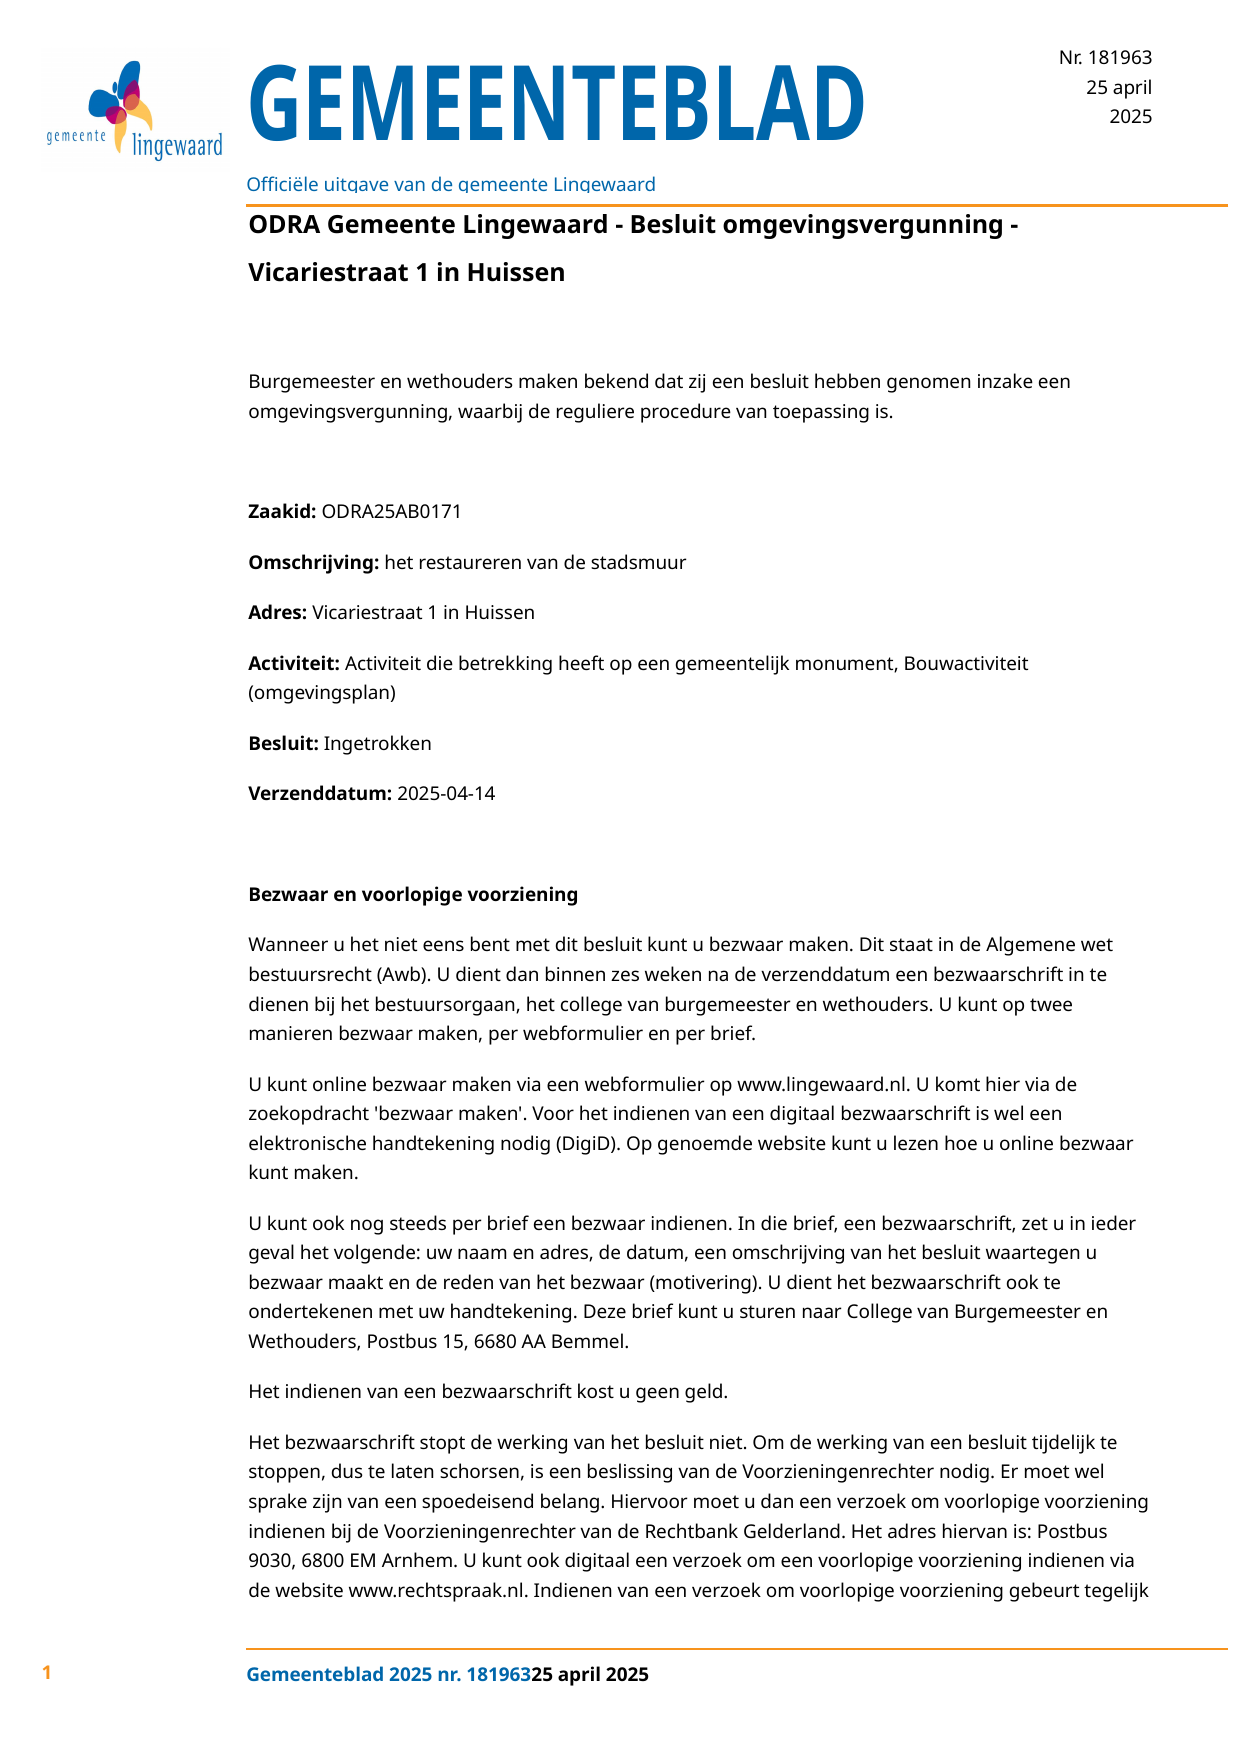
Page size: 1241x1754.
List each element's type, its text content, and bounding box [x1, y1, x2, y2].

text Bezwaar en voorlopige voorziening [248, 881, 1152, 907]
text Adres: Vicariestraat 1 in Huissen [248, 599, 1152, 625]
text Het indienen van een bezwaarschrift kost u geen geld. [248, 1379, 1152, 1404]
text Wanneer u het niet eens bent met dit besluit kunt u bezwaar maken. Dit staat in de Algemene wet bestuursrecht (Awb). U dient dan binnen zes weken na de verzenddatum een bezwaarschrift in te dienen bij het bestuursorgaan, het college van burgemeester en wethouders. U kunt op twee manieren bezwaar maken, per webformulier en per brief. [248, 932, 1152, 1046]
text Burgemeester en wethouders maken bekend dat zij een besluit hebben genomen inzake een omgevingsvergunning, waarbij de reguliere procedure van toepassing is. [248, 368, 1152, 424]
text U kunt ook nog steeds per brief een bezwaar indienen. In die brief, een bezwaarschrift, zet u in ieder geval het volgende: uw naam en adres, de datum, een omschrijving van het besluit waartegen u bezwaar maakt en de reden van het bezwaar (motivering). U dient het bezwaarschrift ook te ondertekenen met uw handtekening. Deze brief kunt u sturen naar College van Burgemeester en Wethouders, Postbus 15, 6680 AA Bemmel. [248, 1210, 1152, 1354]
text Besluit: Ingetrokken [248, 730, 1152, 756]
text Verzenddatum: 2025-04-14 [248, 780, 1152, 806]
text Activiteit: Activiteit die betrekking heeft op een gemeentelijk monument, Bouwactiviteit (omgevingsplan) [248, 650, 1152, 705]
text Het bezwaarschrift stopt de werking van het besluit niet. Om de werking van een besluit tijdelijk te stoppen, dus te laten schorsen, is een beslissing van de Voorzieningenrechter nodig. Er moet wel sprake zijn van een spoedeisend belang. Hiervoor moet u dan een verzoek om voorlopige voorziening indienen bij de Voorzieningenrechter van de Rechtbank Gelderland. Het adres hiervan is: Postbus 9030, 6800 EM Arnhem. U kunt ook digitaal een verzoek om een voorlopige voorziening indienen via de website www.rechtspraak.nl. Indienen van een verzoek om voorlopige voorziening gebeurt tegelijk [248, 1429, 1152, 1603]
picture [41, 47, 231, 172]
text Zaakid: ODRA25AB0171 [248, 499, 1152, 524]
text ODRA Gemeente Lingewaard - Besluit omgevingsvergunning - Vicariestraat 1 in Huissen [248, 207, 1152, 288]
text Omschrijving: het restaureren van de stadsmuur [248, 549, 1152, 575]
text U kunt online bezwaar maken via een webformulier op www.lingewaard.nl. U komt hier via de zoekopdracht 'bezwaar maken'. Voor het indienen van een digitaal bezwaarschrift is wel een elektronische handtekening nodig (DigiD). Op genoemde website kunt u lezen hoe u online bezwaar kunt maken. [248, 1071, 1152, 1185]
